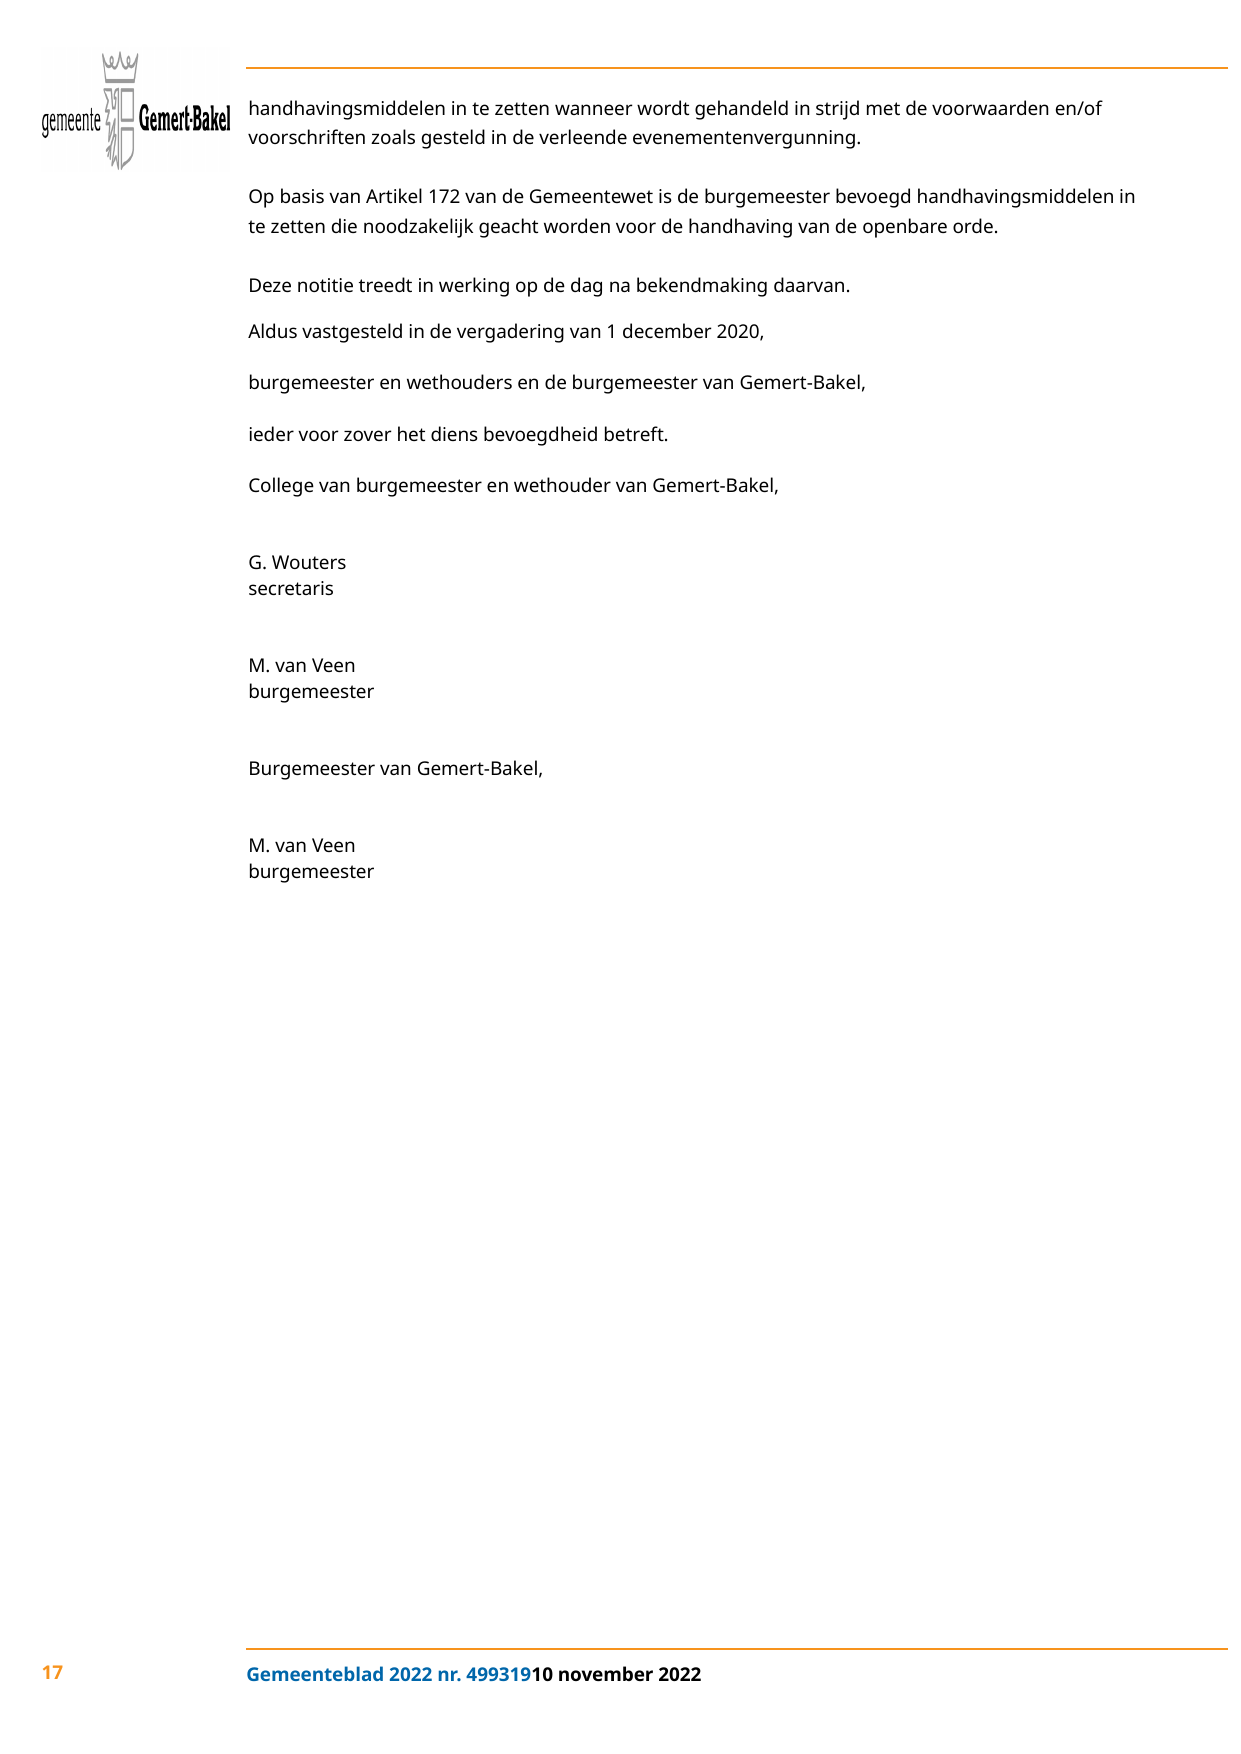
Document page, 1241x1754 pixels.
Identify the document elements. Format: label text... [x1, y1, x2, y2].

text G. Wouters [248, 549, 1152, 575]
picture [41, 47, 231, 172]
text ieder voor zover het diens bevoegdheid betreft. [248, 421, 1152, 447]
text secretaris [248, 575, 1152, 601]
text Aldus vastgesteld in de vergadering van 1 december 2020, [248, 318, 1152, 344]
text handhavingsmiddelen in te zetten wanneer wordt gehandeld in strijd met de voorwaarden en/of voorschriften zoals gesteld in de verleende evenementenvergunning. [248, 95, 1152, 150]
text Op basis van Artikel 172 van de Gemeentewet is de burgemeester bevoegd handhavingsmiddelen in te zetten die noodzakelijk geacht worden voor de handhaving van de openbare orde. [248, 183, 1152, 239]
text M. van Veen [248, 652, 1152, 678]
text burgemeester en wethouders en de burgemeester van Gemert-Bakel, [248, 369, 1152, 395]
text Burgemeester van Gemert-Bakel, [248, 755, 1152, 781]
text burgemeester [248, 858, 1152, 884]
text College van burgemeester en wethouder van Gemert-Bakel, [248, 472, 1152, 498]
text burgemeester [248, 678, 1152, 704]
text Deze notitie treedt in werking op de dag na bekendmaking daarvan. [248, 272, 1152, 298]
text M. van Veen [248, 832, 1152, 858]
